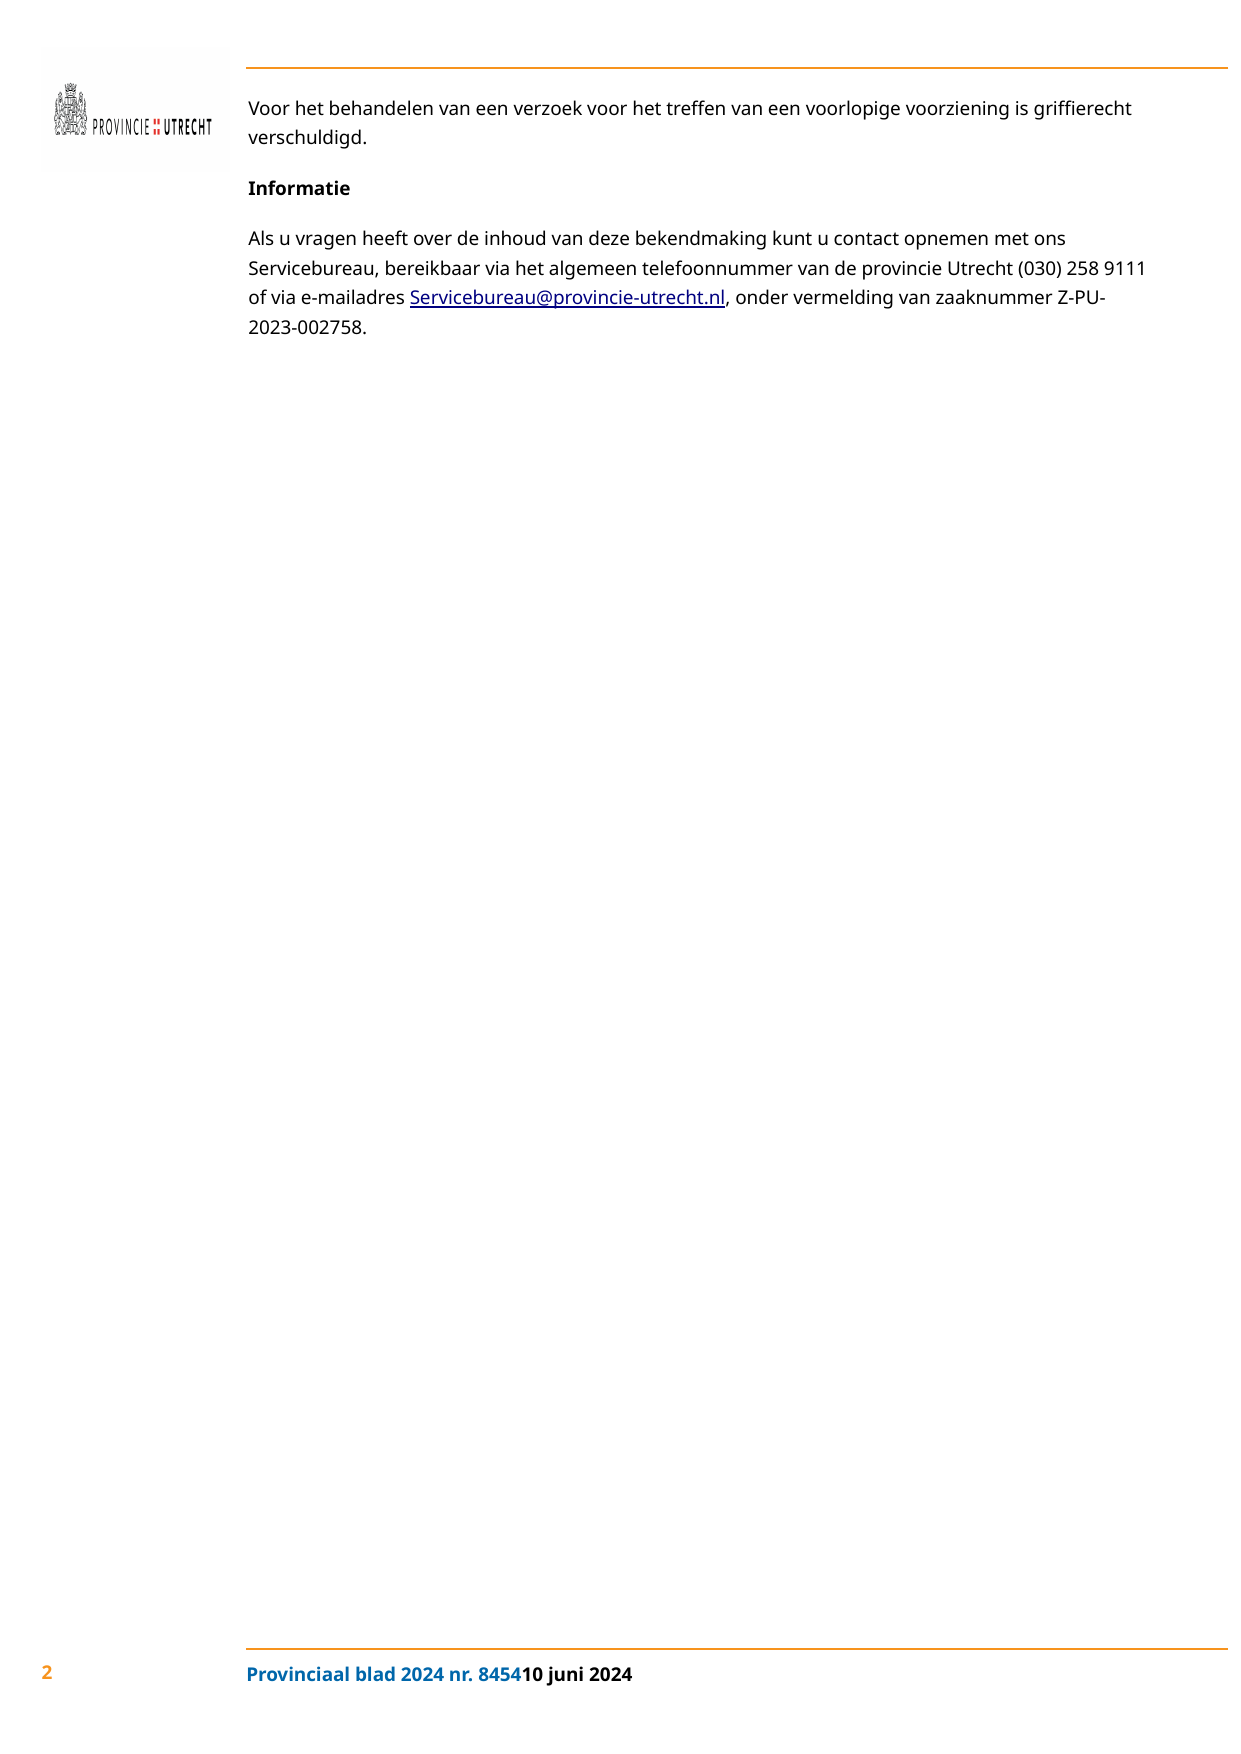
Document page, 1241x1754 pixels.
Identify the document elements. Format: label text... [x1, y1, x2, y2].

text Informatie [248, 175, 1152, 201]
text Voor het behandelen van een verzoek voor het treffen van een voorlopige voorziening is griffierecht verschuldigd. [248, 95, 1152, 150]
text Als u vragen heeft over de inhoud van deze bekendmaking kunt u contact opnemen met ons Servicebureau, bereikbaar via het algemeen telefoonnummer van de provincie Utrecht (030) 258 9111 of via e-mailadres Servicebureau@provincie-utrecht.nl, onder vermelding van zaaknummer Z-PU-2023-002758. [248, 225, 1152, 340]
picture [41, 47, 231, 172]
